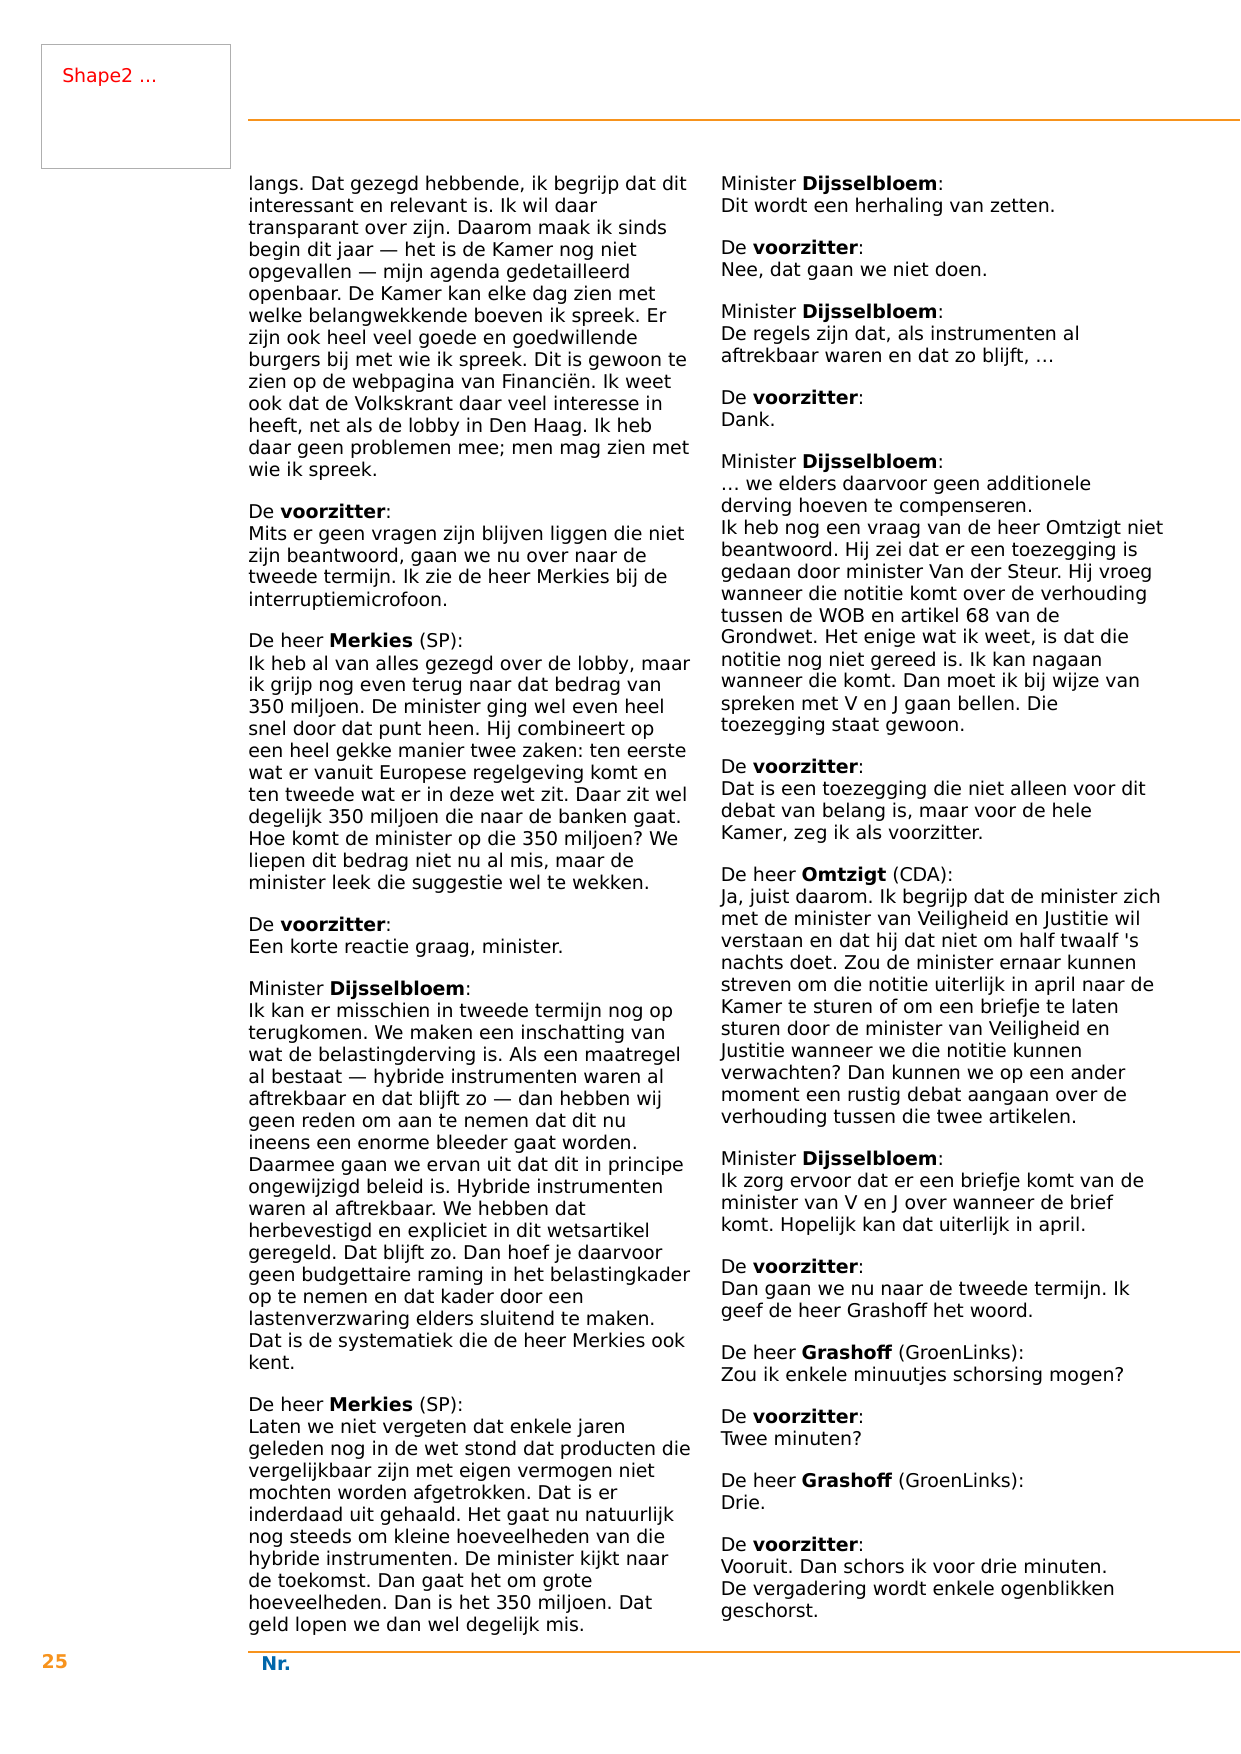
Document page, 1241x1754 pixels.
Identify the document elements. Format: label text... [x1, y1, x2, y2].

text langs. Dat gezegd hebbende, ik begrijp dat dit interessant en relevant is. Ik wil daar transparant over zijn. Daarom maak ik sinds begin dit jaar — het is de Kamer nog niet opgevallen — mijn agenda gedetailleerd openbaar. De Kamer kan elke dag zien met welke belangwekkende boeven ik spreek. Er zijn ook heel veel goede en goedwillende burgers bij met wie ik spreek. Dit is gewoon te zien op de webpagina van Financiën. Ik weet ook dat de Volkskrant daar veel interesse in heeft, net als de lobby in Den Haag. Ik heb daar geen problemen mee; men mag zien met wie ik spreek. [248, 173, 691, 481]
text Nee, dat gaan we niet doen. [721, 259, 1163, 281]
text Ik heb al van alles gezegd over de lobby, maar ik grijp nog even terug naar dat bedrag van 350 miljoen. De minister ging wel even heel snel door dat punt heen. Hij combineert op een heel gekke manier twee zaken: ten eerste wat er vanuit Europese regelgeving komt en ten tweede wat er in deze wet zit. Daar zit wel degelijk 350 miljoen die naar de banken gaat. Hoe komt de minister op die 350 miljoen? We liepen dit bedrag niet nu al mis, maar de minister leek die suggestie wel te wekken. [248, 652, 691, 894]
text De heer Merkies (SP): [248, 630, 691, 652]
text Een korte reactie graag, minister. [248, 936, 691, 958]
text De voorzitter: [248, 914, 691, 936]
text De voorzitter: [721, 387, 1163, 409]
text Dan gaan we nu naar de tweede termijn. Ik geef de heer Grashoff het woord. [721, 1278, 1163, 1322]
text Twee minuten? [721, 1428, 1163, 1450]
text De voorzitter: [721, 1534, 1163, 1556]
text Mits er geen vragen zijn blijven liggen die niet zijn beantwoord, gaan we nu over naar de tweede termijn. Ik zie de heer Merkies bij de interruptiemicrofoon. [248, 522, 691, 610]
text De heer Merkies (SP): [248, 1394, 691, 1416]
text De voorzitter: [721, 1406, 1163, 1428]
text Laten we niet vergeten dat enkele jaren geleden nog in de wet stond dat producten die vergelijkbaar zijn met eigen vermogen niet mochten worden afgetrokken. Dat is er inderdaad uit gehaald. Het gaat nu natuurlijk nog steeds om kleine hoeveelheden van die hybride instrumenten. De minister kijkt naar de toekomst. Dan gaat het om grote hoeveelheden. Dan is het 350 miljoen. Dat geld lopen we dan wel degelijk mis. [248, 1416, 691, 1636]
text Dank. [721, 409, 1163, 431]
text Minister Dijsselbloem: [721, 173, 1163, 195]
text De vergadering wordt enkele ogenblikken geschorst. [721, 1578, 1163, 1622]
text Ik heb nog een vraag van de heer Omtzigt niet beantwoord. Hij zei dat er een toezegging is gedaan door minister Van der Steur. Hij vroeg wanneer die notitie komt over de verhouding tussen de WOB en artikel 68 van de Grondwet. Het enige wat ik weet, is dat die notitie nog niet gereed is. Ik kan nagaan wanneer die komt. Dan moet ik bij wijze van spreken met V en J gaan bellen. Die toezegging staat gewoon. [721, 517, 1163, 736]
text Minister Dijsselbloem: [248, 978, 691, 1000]
text Vooruit. Dan schors ik voor drie minuten. [721, 1556, 1163, 1578]
text De regels zijn dat, als instrumenten al aftrekbaar waren en dat zo blijft, … [721, 323, 1163, 367]
text De heer Grashoff (GroenLinks): [721, 1342, 1163, 1364]
text Zou ik enkele minuutjes schorsing mogen? [721, 1364, 1163, 1386]
text Minister Dijsselbloem: [721, 1148, 1163, 1170]
text De heer Grashoff (GroenLinks): [721, 1470, 1163, 1492]
text Dat is een toezegging die niet alleen voor dit debat van belang is, maar voor de hele Kamer, zeg ik als voorzitter. [721, 778, 1163, 844]
text Ja, juist daarom. Ik begrijp dat de minister zich met de minister van Veiligheid en Justitie wil verstaan en dat hij dat niet om half twaalf 's nachts doet. Zou de minister ernaar kunnen streven om die notitie uiterlijk in april naar de Kamer te sturen of om een briefje te laten sturen door de minister van Veiligheid en Justitie wanneer we die notitie kunnen verwachten? Dan kunnen we op een ander moment een rustig debat aangaan over de verhouding tussen die twee artikelen. [721, 886, 1163, 1128]
text Minister Dijsselbloem: [721, 301, 1163, 323]
text Minister Dijsselbloem: [721, 451, 1163, 473]
text De voorzitter: [721, 237, 1163, 259]
text De heer Omtzigt (CDA): [721, 864, 1163, 886]
text Ik zorg ervoor dat er een briefje komt van de minister van V en J over wanneer de brief komt. Hopelijk kan dat uiterlijk in april. [721, 1170, 1163, 1236]
text De voorzitter: [248, 501, 691, 522]
text Dit wordt een herhaling van zetten. [721, 195, 1163, 217]
text Ik kan er misschien in tweede termijn nog op terugkomen. We maken een inschatting van wat de belastingderving is. Als een maatregel al bestaat — hybride instrumenten waren al aftrekbaar en dat blijft zo — dan hebben wij geen reden om aan te nemen dat dit nu ineens een enorme bleeder gaat worden. Daarmee gaan we ervan uit dat dit in principe ongewijzigd beleid is. Hybride instrumenten waren al aftrekbaar. We hebben dat herbevestigd en expliciet in dit wetsartikel geregeld. Dat blijft zo. Dan hoef je daarvoor geen budgettaire raming in het belastingkader op te nemen en dat kader door een lastenverzwaring elders sluitend te maken. Dat is de systematiek die de heer Merkies ook kent. [248, 1000, 691, 1374]
text Drie. [721, 1492, 1163, 1514]
text De voorzitter: [721, 756, 1163, 778]
text … we elders daarvoor geen additionele derving hoeven te compenseren. [721, 473, 1163, 517]
text De voorzitter: [721, 1256, 1163, 1278]
